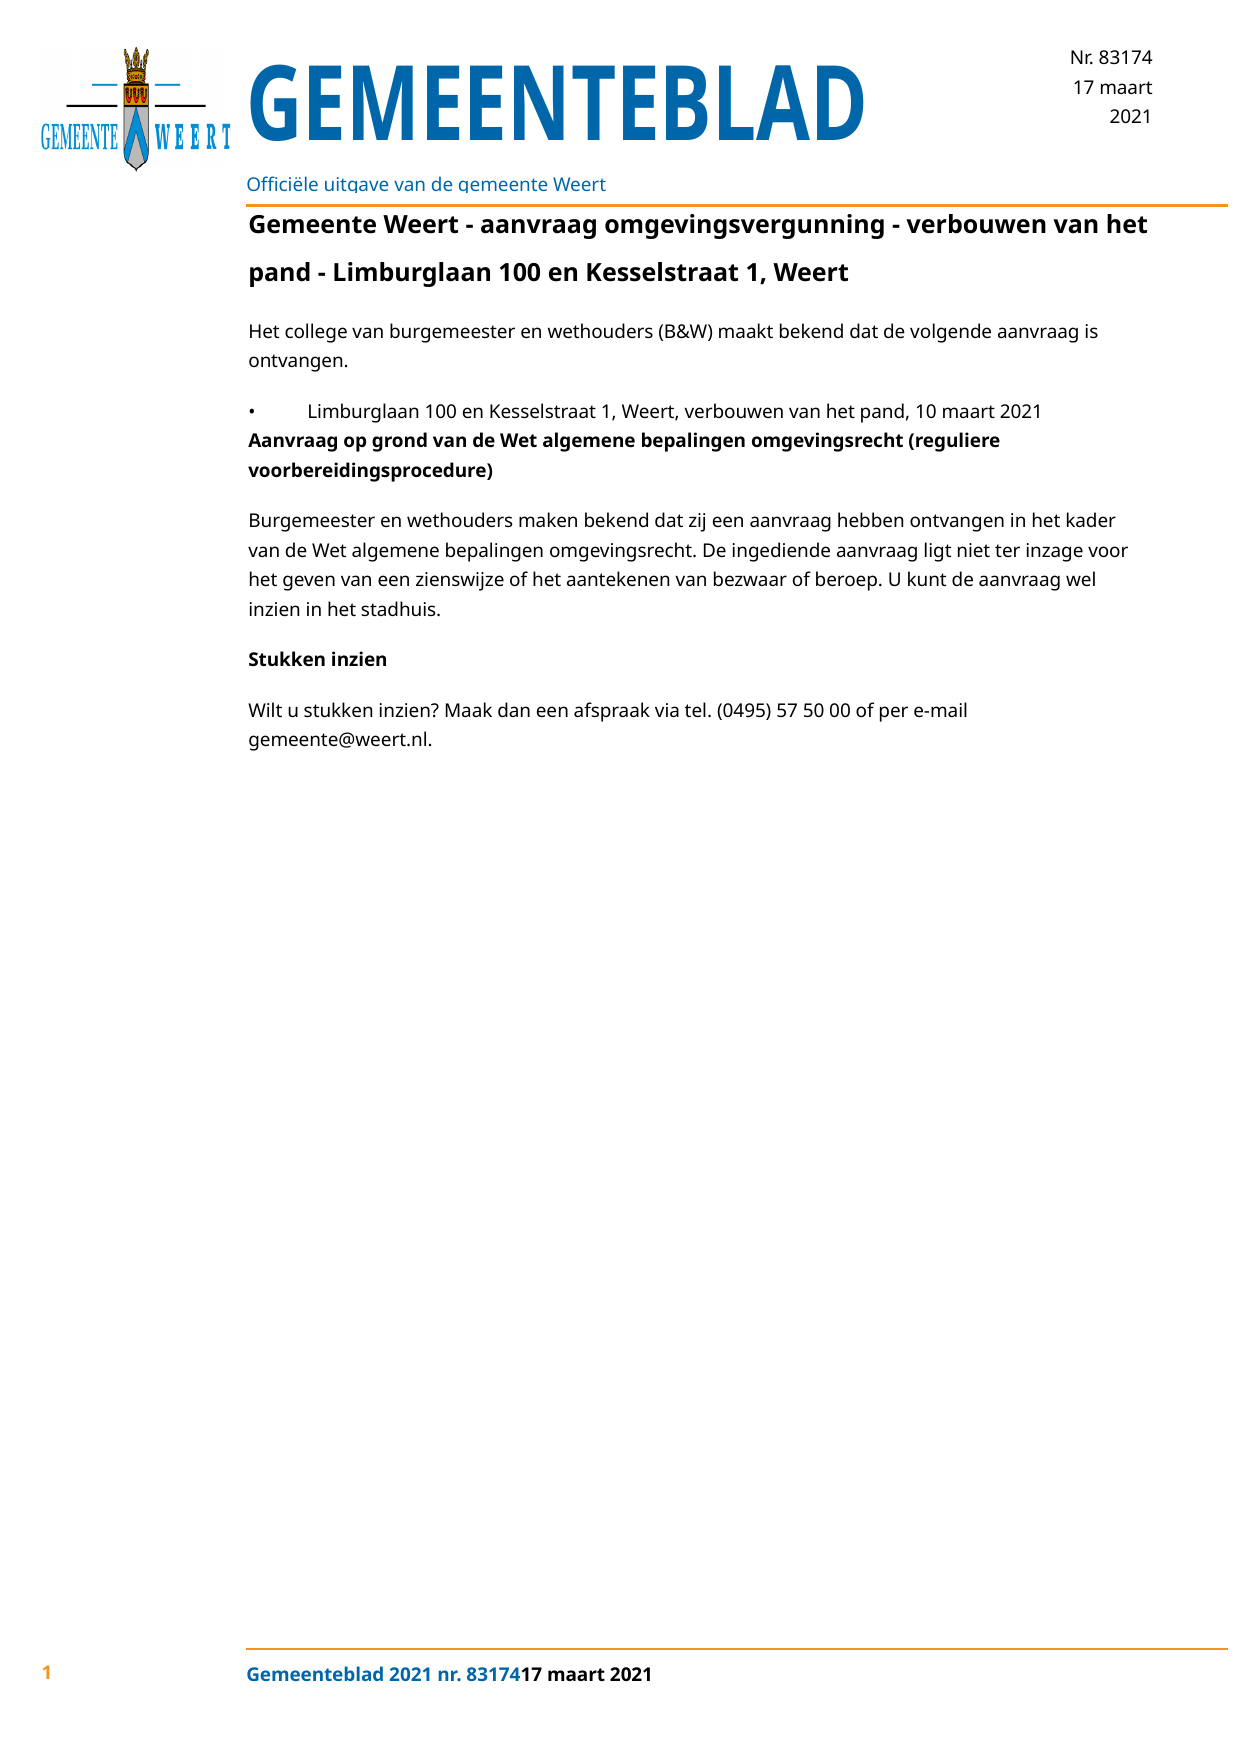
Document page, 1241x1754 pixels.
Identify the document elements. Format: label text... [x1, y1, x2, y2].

picture [41, 47, 231, 172]
text Het college van burgemeester en wethouders (B&W) maakt bekend dat de volgende aanvraag is ontvangen. [248, 318, 1152, 373]
list Limburglaan 100 en Kesselstraat 1, Weert, verbouwen van het pand, 10 maart 2021 [248, 398, 1152, 424]
text Burgemeester en wethouders maken bekend dat zij een aanvraag hebben ontvangen in het kader van de Wet algemene bepalingen omgevingsrecht. De ingediende aanvraag ligt niet ter inzage voor het geven van een zienswijze of het aantekenen van bezwaar of beroep. U kunt de aanvraag wel inzien in het stadhuis. [248, 507, 1152, 622]
text Gemeente Weert - aanvraag omgevingsvergunning - verbouwen van het pand - Limburglaan 100 en Kesselstraat 1, Weert [248, 207, 1152, 288]
text Wilt u stukken inzien? Maak dan een afspraak via tel. (0495) 57 50 00 of per e-mail gemeente@weert.nl. [248, 697, 1152, 752]
text Aanvraag op grond van de Wet algemene bepalingen omgevingsrecht (reguliere voorbereidingsprocedure) [248, 427, 1152, 483]
text Stukken inzien [248, 647, 1152, 672]
